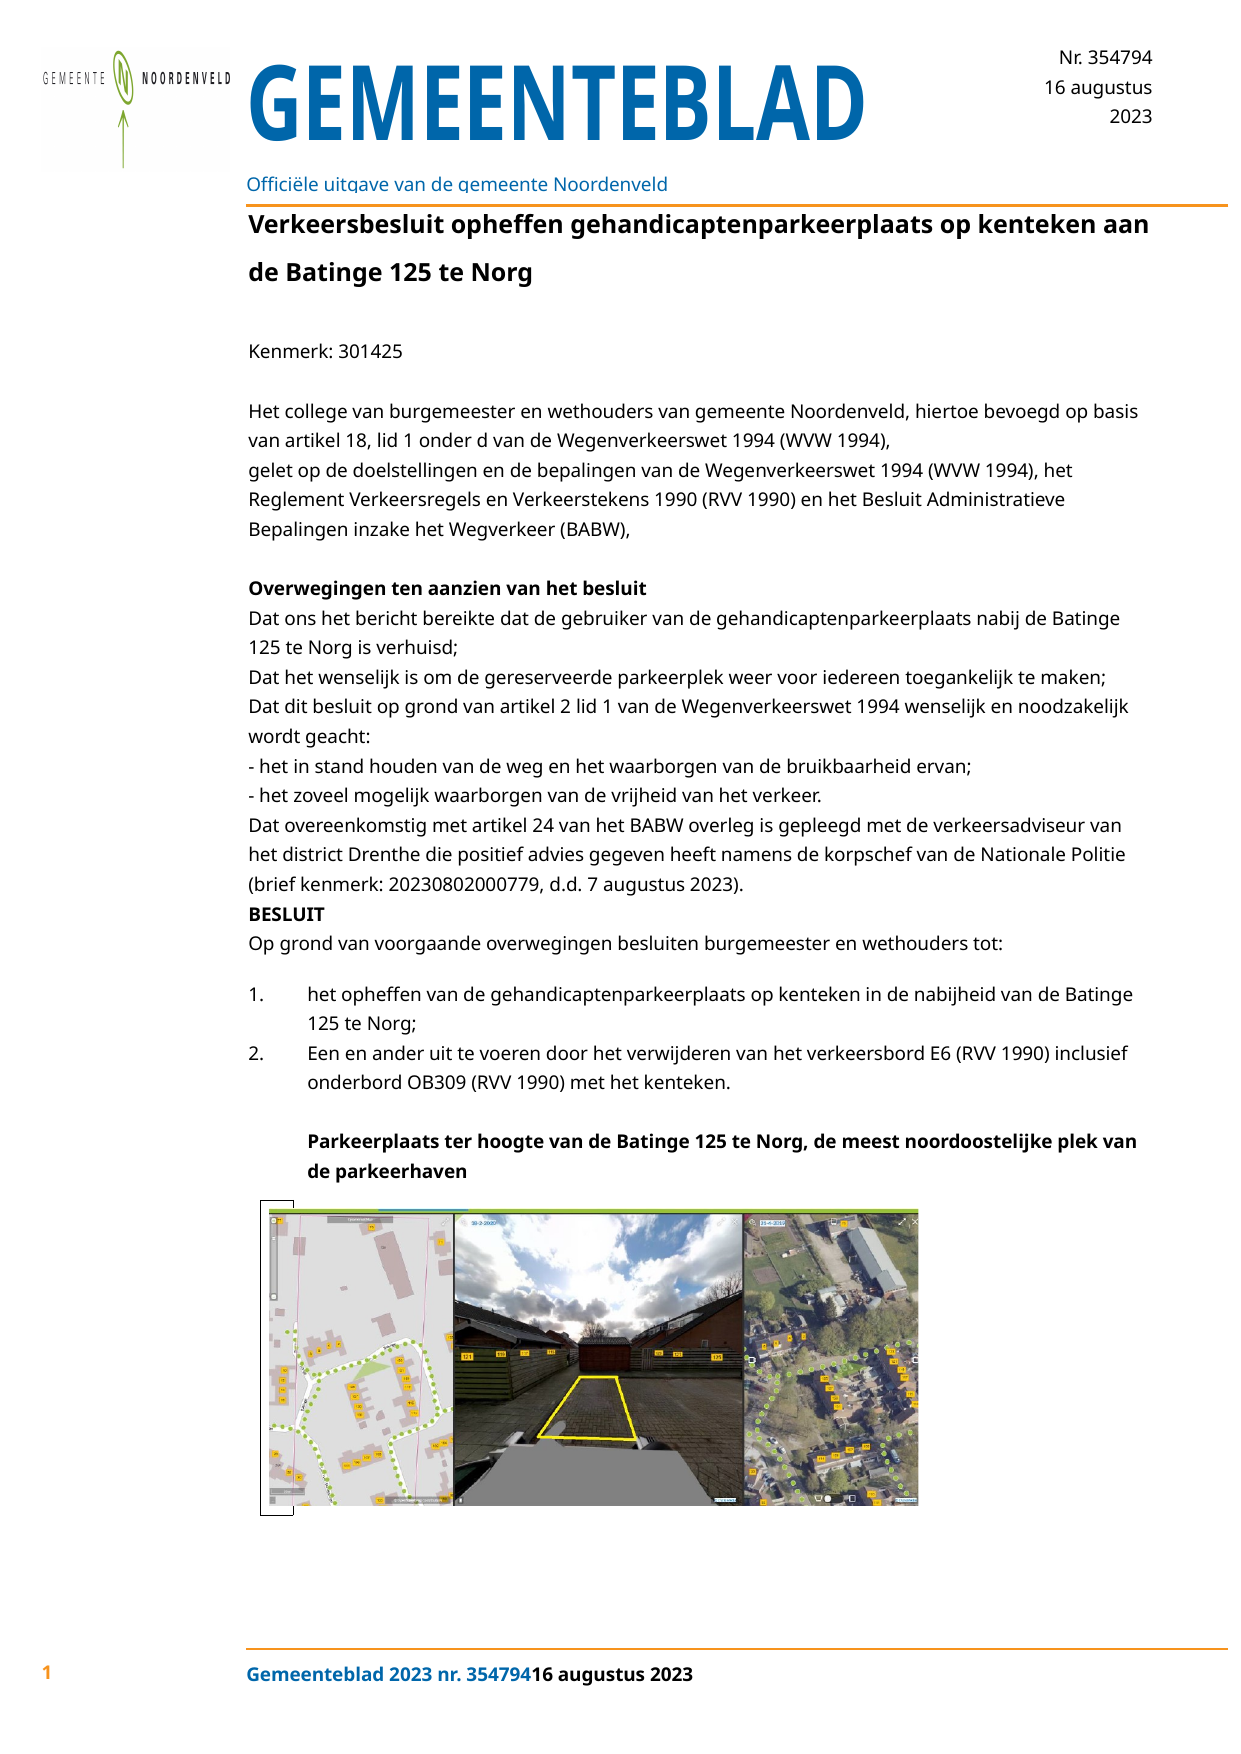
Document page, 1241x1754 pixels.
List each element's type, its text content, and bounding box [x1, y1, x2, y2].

text Op grond van voorgaande overwegingen besluiten burgemeester en wethouders tot: [248, 930, 1152, 956]
text Dat dit besluit op grond van artikel 2 lid 1 van de Wegenverkeerswet 1994 wenselijk en noodzakelijk wordt geacht: [248, 694, 1152, 749]
text Kenmerk: 301425 [248, 339, 1152, 364]
list Een en ander uit te voeren door het verwijderen van het verkeersbord E6 (RVV 1990) inclusief onderbord OB309 (RVV 1990) met het kenteken. [248, 1040, 1152, 1095]
text gelet op de doelstellingen en de bepalingen van de Wegenverkeerswet 1994 (WVW 1994), het Reglement Verkeersregels en Verkeerstekens 1990 (RVV 1990) en het Besluit Administratieve Bepalingen inzake het Wegverkeer (BABW), [248, 457, 1152, 542]
text Dat overeenkomstig met artikel 24 van het BABW overleg is gepleegd met de verkeersadviseur van het district Drenthe die positief advies gegeven heeft namens de korpschef van de Nationale Politie (brief kenmerk: 20230802000779, d.d. 7 augustus 2023). [248, 812, 1152, 897]
list het opheffen van de gehandicaptenparkeerplaats op kenteken in de nabijheid van de Batinge 125 te Norg; [248, 981, 1152, 1036]
text BESLUIT [248, 901, 1152, 926]
text - het in stand houden van de weg en het waarborgen van de bruikbaarheid ervan; [248, 753, 1152, 778]
text Verkeersbesluit opheffen gehandicaptenparkeerplaats op kenteken aan de Batinge 125 te Norg [248, 207, 1152, 288]
list Parkeerplaats ter hoogte van de Batinge 125 te Norg, de meest noordoostelijke plek van de parkeerhaven [248, 1129, 1152, 1184]
picture [268, 1208, 919, 1506]
picture [41, 47, 231, 172]
text Dat het wenselijk is om de gereserveerde parkeerplek weer voor iedereen toegankelijk te maken; [248, 664, 1152, 690]
text Dat ons het bericht bereikte dat de gebruiker van de gehandicaptenparkeerplaats nabij de Batinge 125 te Norg is verhuisd; [248, 605, 1152, 660]
text Overwegingen ten aanzien van het besluit [248, 575, 1152, 601]
text Het college van burgemeester en wethouders van gemeente Noordenveld, hiertoe bevoegd op basis van artikel 18, lid 1 onder d van de Wegenverkeerswet 1994 (WVW 1994), [248, 398, 1152, 453]
text - het zoveel mogelijk waarborgen van de vrijheid van het verkeer. [248, 782, 1152, 808]
